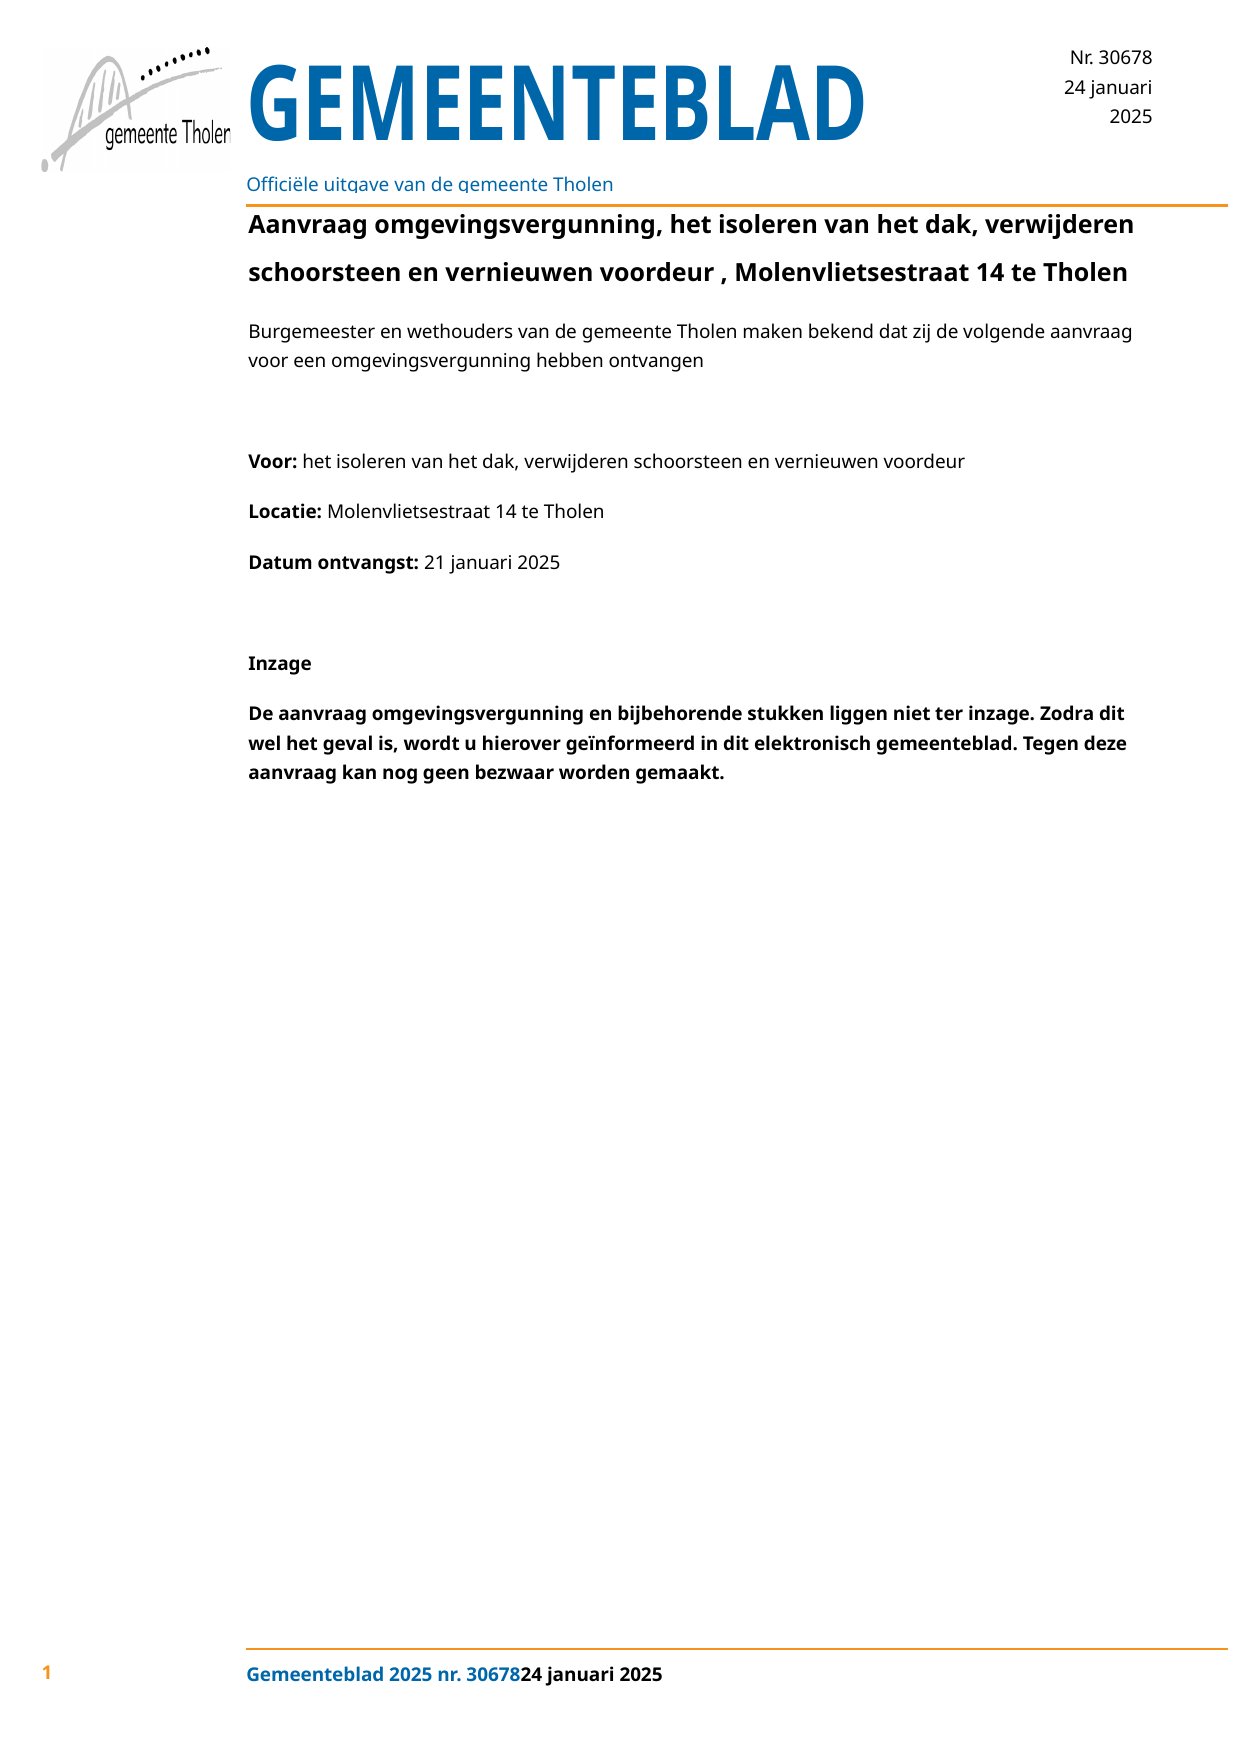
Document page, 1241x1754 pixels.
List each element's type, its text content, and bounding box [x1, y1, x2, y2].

text Aanvraag omgevingsvergunning, het isoleren van het dak, verwijderen schoorsteen en vernieuwen voordeur , Molenvlietsestraat 14 te Tholen [248, 207, 1152, 288]
text Locatie: Molenvlietsestraat 14 te Tholen [248, 499, 1152, 524]
text De aanvraag omgevingsvergunning en bijbehorende stukken liggen niet ter inzage. Zodra dit wel het geval is, wordt u hierover geïnformeerd in dit elektronisch gemeenteblad. Tegen deze aanvraag kan nog geen bezwaar worden gemaakt. [248, 700, 1152, 785]
picture [41, 47, 231, 172]
text Datum ontvangst: 21 januari 2025 [248, 549, 1152, 575]
text Burgemeester en wethouders van de gemeente Tholen maken bekend dat zij de volgende aanvraag voor een omgevingsvergunning hebben ontvangen [248, 318, 1152, 373]
text Voor: het isoleren van het dak, verwijderen schoorsteen en vernieuwen voordeur [248, 448, 1152, 474]
text Inzage [248, 650, 1152, 676]
